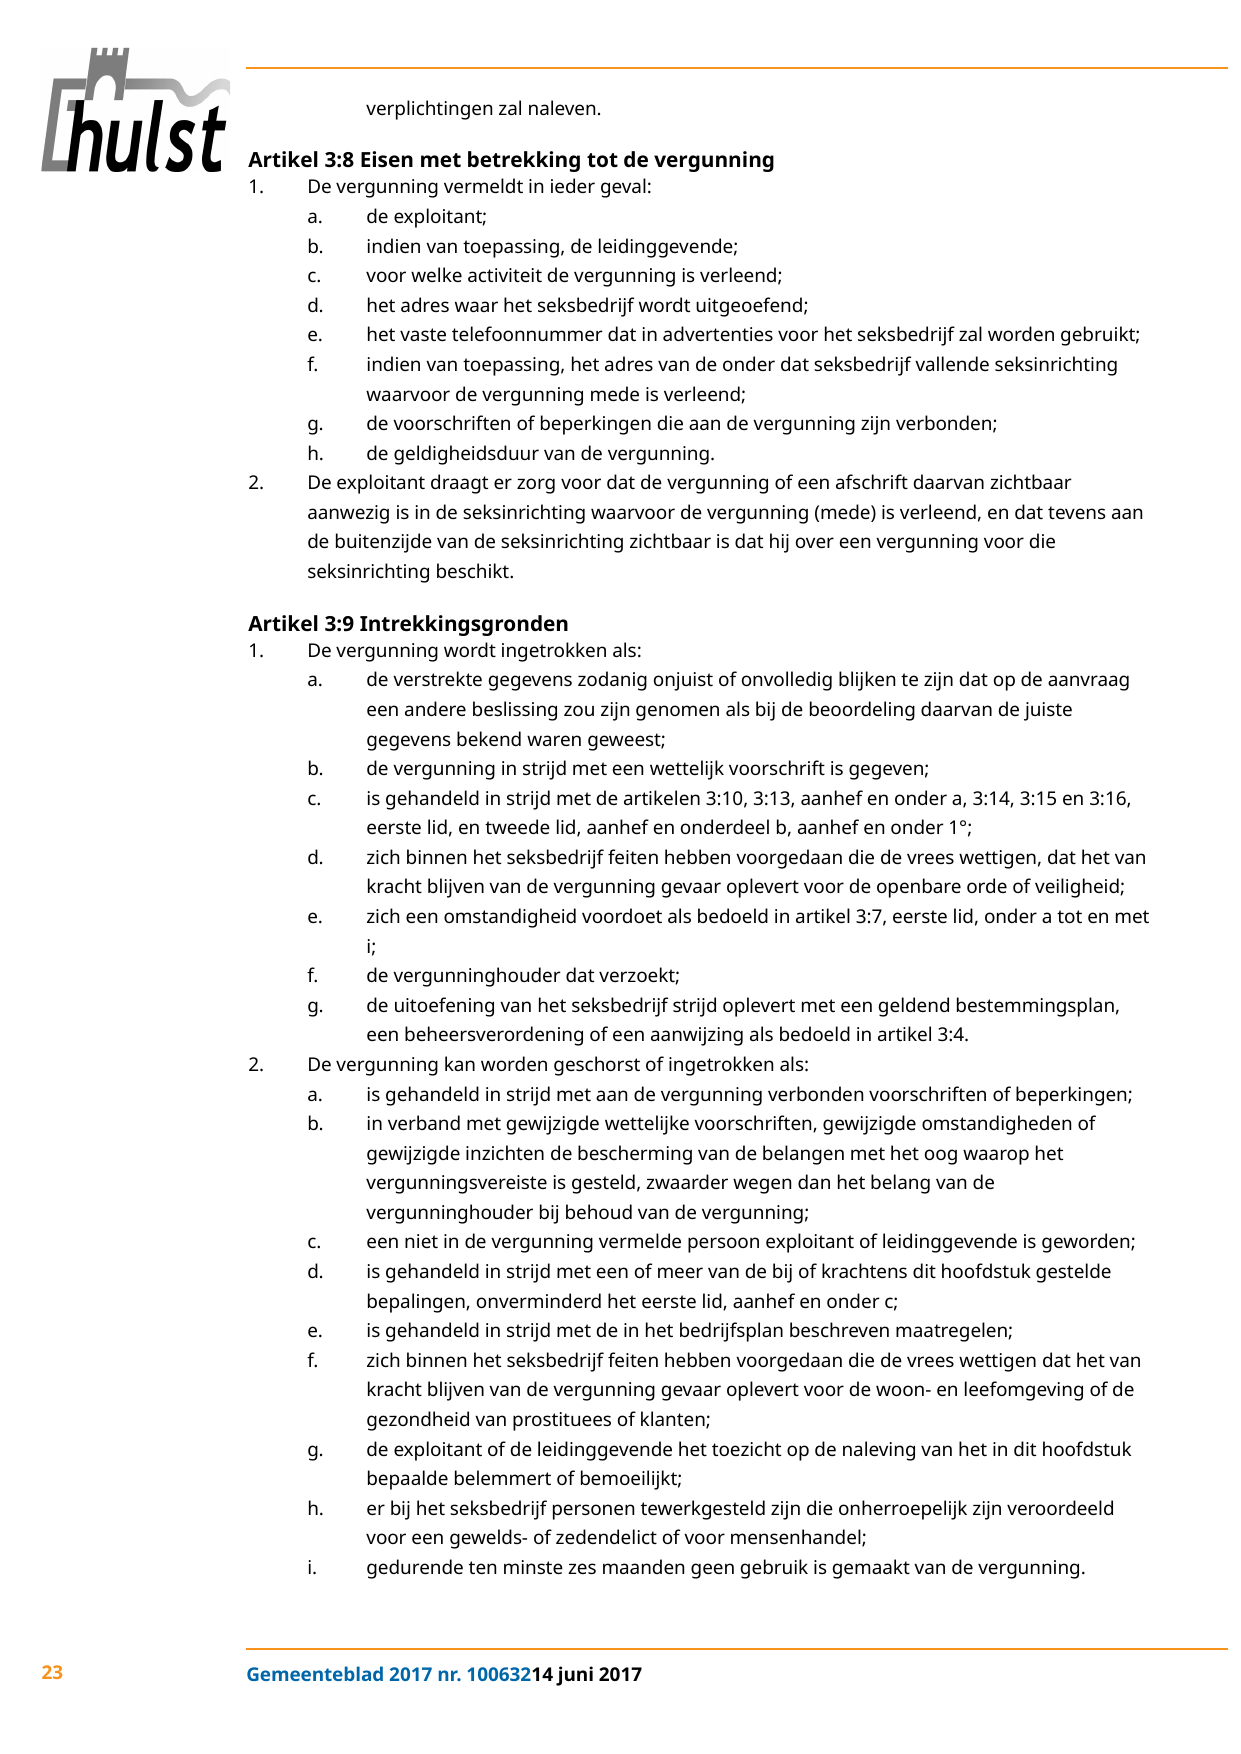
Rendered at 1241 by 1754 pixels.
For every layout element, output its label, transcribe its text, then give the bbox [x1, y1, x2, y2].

list verplichtingen zal naleven. [307, 95, 1152, 121]
list de exploitant; [307, 203, 1152, 229]
list voor welke activiteit de vergunning is verleend; [307, 262, 1152, 288]
list indien van toepassing, de leidinggevende; [307, 233, 1152, 258]
list de voorschriften of beperkingen die aan de vergunning zijn verbonden; [307, 410, 1152, 436]
list De exploitant draagt er zorg voor dat de vergunning of een afschrift daarvan zichtbaar aanwezig is in de seksinrichting waarvoor de vergunning (mede) is verleend, en dat tevens aan de buitenzijde van de seksinrichting zichtbaar is dat hij over een vergunning voor die seksinrichting beschikt. [248, 469, 1152, 584]
list er bij het seksbedrijf personen tewerkgesteld zijn die onherroepelijk zijn veroordeeld voor een gewelds- of zedendelict of voor mensenhandel; [307, 1495, 1152, 1550]
text Artikel 3:9 Intrekkingsgronden [248, 609, 1152, 637]
list gedurende ten minste zes maanden geen gebruik is gemaakt van de vergunning. [307, 1554, 1152, 1580]
text Artikel 3:8 Eisen met betrekking tot de vergunning [248, 145, 1152, 174]
list de vergunning in strijd met een wettelijk voorschrift is gegeven; [307, 755, 1152, 781]
picture [41, 47, 231, 172]
list in verband met gewijzigde wettelijke voorschriften, gewijzigde omstandigheden of gewijzigde inzichten de bescherming van de belangen met het oog waarop het vergunningsvereiste is gesteld, zwaarder wegen dan het belang van de vergunninghouder bij behoud van de vergunning; [307, 1110, 1152, 1225]
list zich binnen het seksbedrijf feiten hebben voorgedaan die de vrees wettigen dat het van kracht blijven van de vergunning gevaar oplevert voor de woon- en leefomgeving of de gezondheid van prostituees of klanten; [307, 1347, 1152, 1432]
list een niet in de vergunning vermelde persoon exploitant of leidinggevende is geworden; [307, 1229, 1152, 1254]
list het adres waar het seksbedrijf wordt uitgeoefend; [307, 292, 1152, 318]
list indien van toepassing, het adres van de onder dat seksbedrijf vallende seksinrichting waarvoor de vergunning mede is verleend; [307, 351, 1152, 406]
list zich een omstandigheid voordoet als bedoeld in artikel 3:7, eerste lid, onder a tot en met i; [307, 903, 1152, 959]
list De vergunning vermeldt in ieder geval: [248, 174, 1152, 199]
list De vergunning wordt ingetrokken als: [248, 637, 1152, 663]
list zich binnen het seksbedrijf feiten hebben voorgedaan die de vrees wettigen, dat het van kracht blijven van de vergunning gevaar oplevert voor de openbare orde of veiligheid; [307, 844, 1152, 899]
list is gehandeld in strijd met aan de vergunning verbonden voorschriften of beperkingen; [307, 1081, 1152, 1107]
list de exploitant of de leidinggevende het toezicht op de naleving van het in dit hoofdstuk bepaalde belemmert of bemoeilijkt; [307, 1436, 1152, 1491]
list de vergunninghouder dat verzoekt; [307, 962, 1152, 988]
list is gehandeld in strijd met een of meer van de bij of krachtens dit hoofdstuk gestelde bepalingen, onverminderd het eerste lid, aanhef en onder c; [307, 1258, 1152, 1314]
list De vergunning kan worden geschorst of ingetrokken als: [248, 1051, 1152, 1077]
list is gehandeld in strijd met de artikelen 3:10, 3:13, aanhef en onder a, 3:14, 3:15 en 3:16, eerste lid, en tweede lid, aanhef en onderdeel b, aanhef en onder 1°; [307, 785, 1152, 840]
list de uitoefening van het seksbedrijf strijd oplevert met een geldend bestemmingsplan, een beheersverordening of een aanwijzing als bedoeld in artikel 3:4. [307, 992, 1152, 1047]
list de geldigheidsduur van de vergunning. [307, 440, 1152, 466]
list het vaste telefoonnummer dat in advertenties voor het seksbedrijf zal worden gebruikt; [307, 322, 1152, 347]
list de verstrekte gegevens zodanig onjuist of onvolledig blijken te zijn dat op de aanvraag een andere beslissing zou zijn genomen als bij de beoordeling daarvan de juiste gegevens bekend waren geweest; [307, 667, 1152, 752]
list is gehandeld in strijd met de in het bedrijfsplan beschreven maatregelen; [307, 1317, 1152, 1343]
